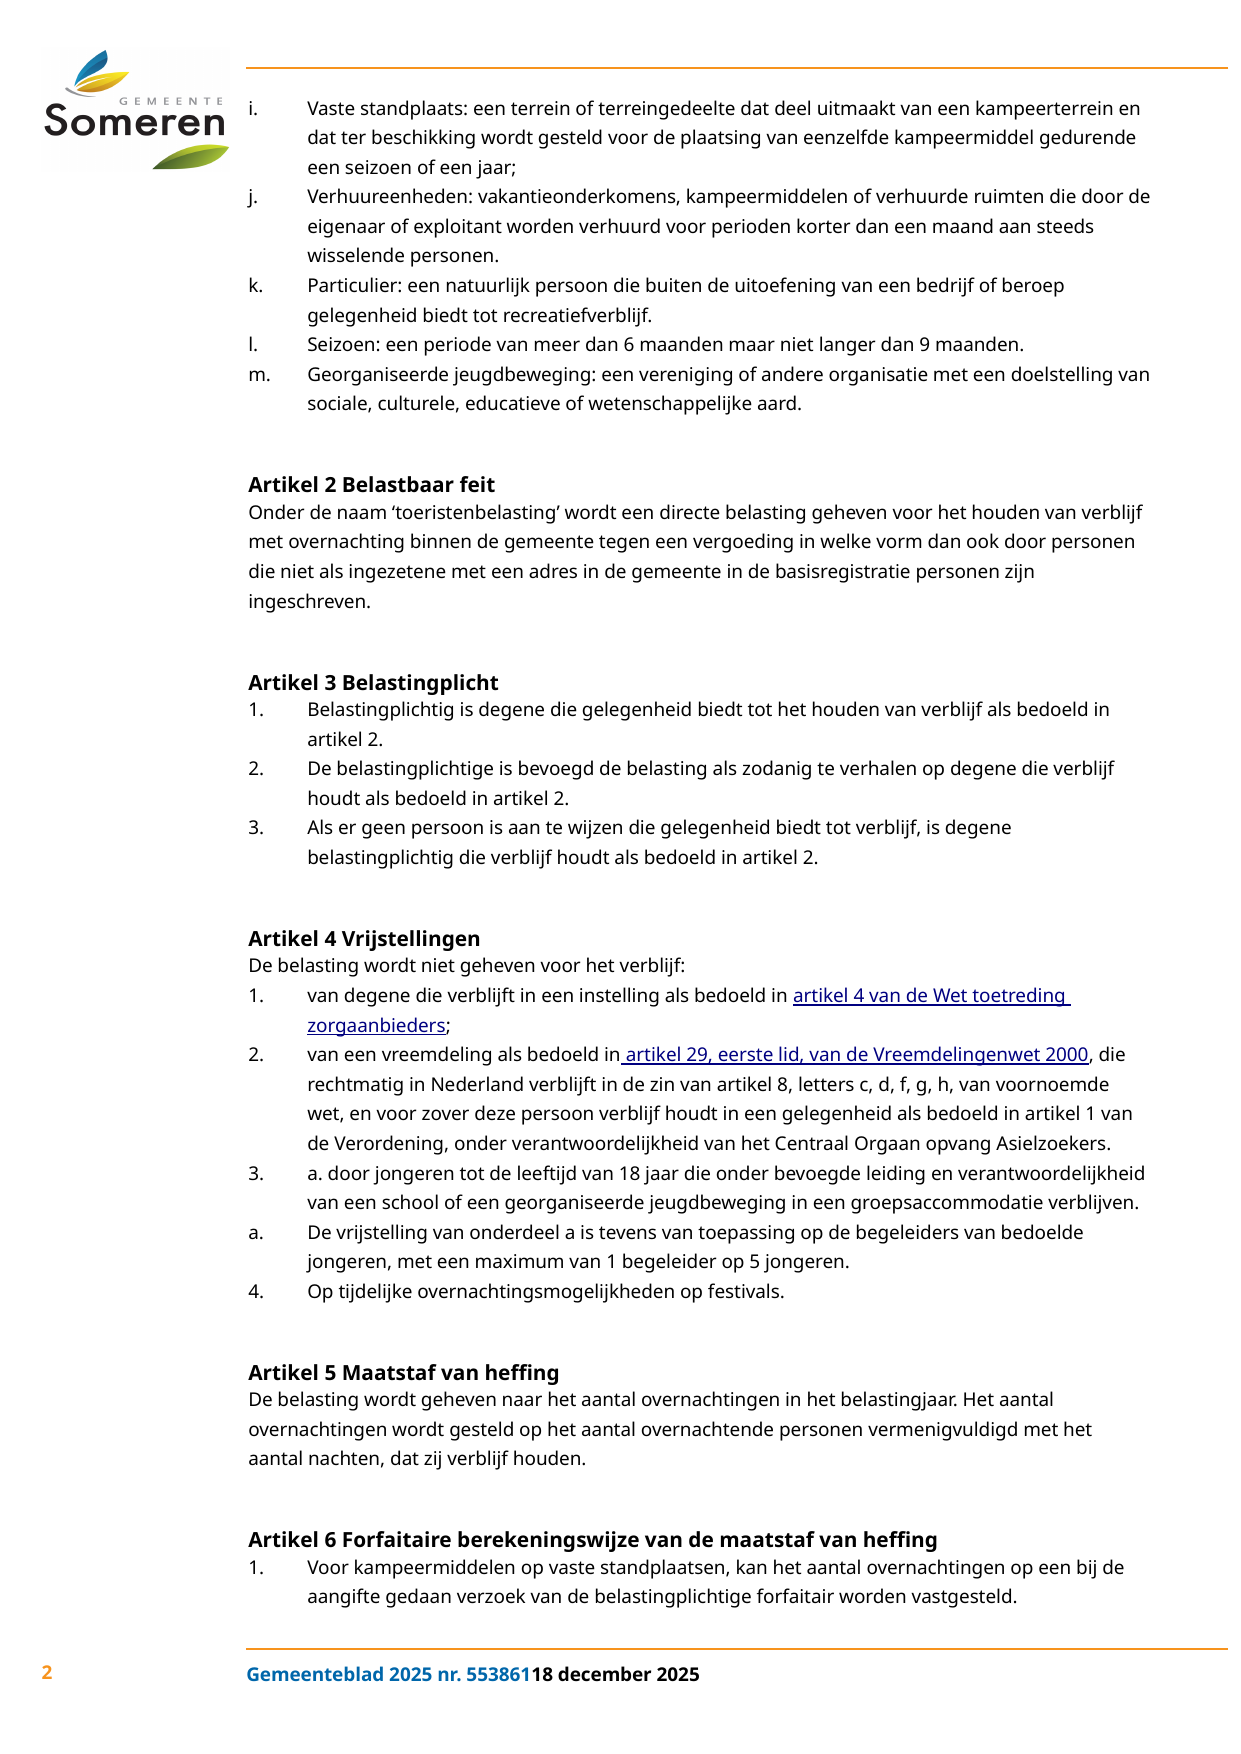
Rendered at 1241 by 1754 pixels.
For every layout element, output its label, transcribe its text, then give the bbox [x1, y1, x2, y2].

list Als er geen persoon is aan te wijzen die gelegenheid biedt tot verblijf, is degene belastingplichtig die verblijf houdt als bedoeld in artikel 2. [248, 814, 1152, 870]
list Op tijdelijke overnachtingsmogelijkheden op festivals. [248, 1278, 1152, 1304]
list Belastingplichtig is degene die gelegenheid biedt tot het houden van verblijf als bedoeld in artikel 2. [248, 696, 1152, 752]
text Artikel 2 Belastbaar feit [248, 471, 1152, 499]
list Georganiseerde jeugdbeweging: een vereniging of andere organisatie met een doelstelling van sociale, culturele, educatieve of wetenschappelijke aard. [248, 361, 1152, 416]
text Onder de naam ‘toeristenbelasting’ wordt een directe belasting geheven voor het houden van verblijf met overnachting binnen de gemeente tegen een vergoeding in welke vorm dan ook door personen die niet als ingezetene met een adres in de gemeente in de basisregistratie personen zijn ingeschreven. [248, 499, 1152, 613]
list a. door jongeren tot de leeftijd van 18 jaar die onder bevoegde leiding en verantwoordelijkheid van een school of een georganiseerde jeugdbeweging in een groepsaccommodatie verblijven. [248, 1160, 1152, 1215]
picture [41, 47, 231, 172]
text Artikel 4 Vrijstellingen [248, 924, 1152, 953]
list Vaste standplaats: een terrein of terreingedeelte dat deel uitmaakt van een kampeerterrein en dat ter beschikking wordt gesteld voor de plaatsing van eenzelfde kampeermiddel gedurende een seizoen of een jaar; [248, 95, 1152, 180]
text Artikel 6 Forfaitaire berekeningswijze van de maatstaf van heffing [248, 1526, 1152, 1554]
text Artikel 5 Maatstaf van heffing [248, 1358, 1152, 1386]
list De belastingplichtige is bevoegd de belasting als zodanig te verhalen op degene die verblijf houdt als bedoeld in artikel 2. [248, 755, 1152, 811]
text De belasting wordt niet geheven voor het verblijf: [248, 953, 1152, 978]
list Voor kampeermiddelen op vaste standplaatsen, kan het aantal overnachtingen op een bij de aangifte gedaan verzoek van de belastingplichtige forfaitair worden vastgesteld. [248, 1554, 1152, 1609]
list Seizoen: een periode van meer dan 6 maanden maar niet langer dan 9 maanden. [248, 331, 1152, 357]
list van een vreemdeling als bedoeld in artikel 29, eerste lid, van de Vreemdelingenwet 2000, die rechtmatig in Nederland verblijft in de zin van artikel 8, letters c, d, f, g, h, van voornoemde wet, en voor zover deze persoon verblijf houdt in een gelegenheid als bedoeld in artikel 1 van de Verordening, onder verantwoordelijkheid van het Centraal Orgaan opvang Asielzoekers. [248, 1041, 1152, 1156]
text De belasting wordt geheven naar het aantal overnachtingen in het belastingjaar. Het aantal overnachtingen wordt gesteld op het aantal overnachtende personen vermenigvuldigd met het aantal nachten, dat zij verblijf houden. [248, 1386, 1152, 1471]
text Artikel 3 Belastingplicht [248, 668, 1152, 696]
list Verhuureenheden: vakantieonderkomens, kampeermiddelen of verhuurde ruimten die door de eigenaar of exploitant worden verhuurd voor perioden korter dan een maand aan steeds wisselende personen. [248, 183, 1152, 268]
list van degene die verblijft in een instelling als bedoeld in artikel 4 van de Wet toetreding zorgaanbieders; [248, 982, 1152, 1037]
list De vrijstelling van onderdeel a is tevens van toepassing op de begeleiders van bedoelde jongeren, met een maximum van 1 begeleider op 5 jongeren. [248, 1219, 1152, 1274]
list Particulier: een natuurlijk persoon die buiten de uitoefening van een bedrijf of beroep gelegenheid biedt tot recreatiefverblijf. [248, 272, 1152, 328]
